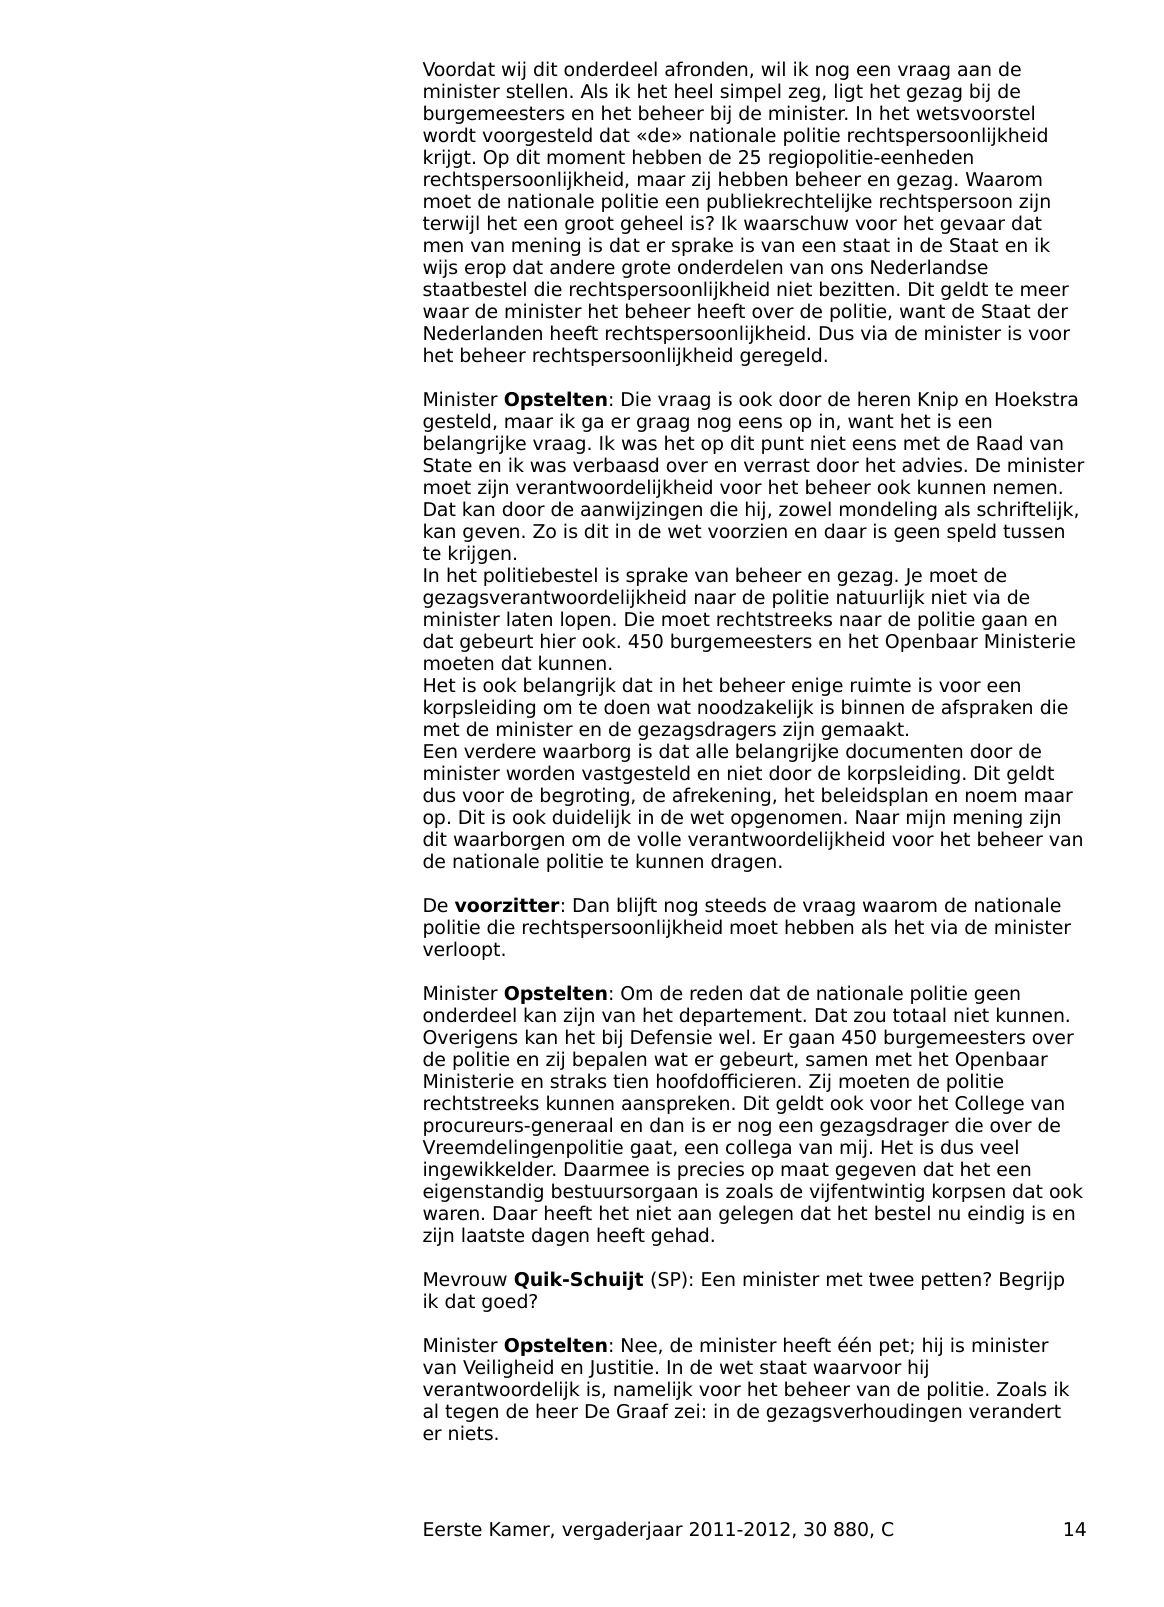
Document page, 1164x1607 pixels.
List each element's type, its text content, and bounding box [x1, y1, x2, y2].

text De voorzitter: Dan blijft nog steeds de vraag waarom de nationale politie die rechtspersoonlijkheid moet hebben als het via de minister verloopt. [422, 895, 1087, 961]
text Minister Opstelten: Om de reden dat de nationale politie geen onderdeel kan zijn van het departement. Dat zou totaal niet kunnen. Overigens kan het bij Defensie wel. Er gaan 450 burgemeesters over de politie en zij bepalen wat er gebeurt, samen met het Openbaar Ministerie en straks tien hoofdofficieren. Zij moeten de politie rechtstreeks kunnen aanspreken. Dit geldt ook voor het College van procureurs-generaal en dan is er nog een gezagsdrager die over de Vreemdelingenpolitie gaat, een collega van mij. Het is dus veel ingewikkelder. Daarmee is precies op maat gegeven dat het een eigenstandig bestuursorgaan is zoals de vijfentwintig korpsen dat ook waren. Daar heeft het niet aan gelegen dat het bestel nu eindig is en zijn laatste dagen heeft gehad. [422, 983, 1087, 1247]
text In het politiebestel is sprake van beheer en gezag. Je moet de gezagsverantwoordelijkheid naar de politie natuurlijk niet via de minister laten lopen. Die moet rechtstreeks naar de politie gaan en dat gebeurt hier ook. 450 burgemeesters en het Openbaar Ministerie moeten dat kunnen. [422, 565, 1087, 675]
text Voordat wij dit onderdeel afronden, wil ik nog een vraag aan de minister stellen. Als ik het heel simpel zeg, ligt het gezag bij de burgemeesters en het beheer bij de minister. In het wetsvoorstel wordt voorgesteld dat «de» nationale politie rechtspersoonlijkheid krijgt. Op dit moment hebben de 25 regiopolitie-eenheden rechtspersoonlijkheid, maar zij hebben beheer en gezag. Waarom moet de nationale politie een publiekrechtelijke rechtspersoon zijn terwijl het een groot geheel is? Ik waarschuw voor het gevaar dat men van mening is dat er sprake is van een staat in de Staat en ik wijs erop dat andere grote onderdelen van ons Nederlandse staatbestel die rechtspersoonlijkheid niet bezitten. Dit geldt te meer waar de minister het beheer heeft over de politie, want de Staat der Nederlanden heeft rechtspersoonlijkheid. Dus via de minister is voor het beheer rechtspersoonlijkheid geregeld. [422, 59, 1087, 367]
text Het is ook belangrijk dat in het beheer enige ruimte is voor een korpsleiding om te doen wat noodzakelijk is binnen de afspraken die met de minister en de gezagsdragers zijn gemaakt. [422, 675, 1087, 741]
text Minister Opstelten: Die vraag is ook door de heren Knip en Hoekstra gesteld, maar ik ga er graag nog eens op in, want het is een belangrijke vraag. Ik was het op dit punt niet eens met de Raad van State en ik was verbaasd over en verrast door het advies. De minister moet zijn verantwoordelijkheid voor het beheer ook kunnen nemen. Dat kan door de aanwijzingen die hij, zowel mondeling als schriftelijk, kan geven. Zo is dit in de wet voorzien en daar is geen speld tussen te krijgen. [422, 389, 1087, 565]
text Minister Opstelten: Nee, de minister heeft één pet; hij is minister van Veiligheid en Justitie. In de wet staat waarvoor hij verantwoordelijk is, namelijk voor het beheer van de politie. Zoals ik al tegen de heer De Graaf zei: in de gezagsverhoudingen verandert er niets. [422, 1335, 1087, 1445]
text Mevrouw Quik-Schuijt (SP): Een minister met twee petten? Begrijp ik dat goed? [422, 1269, 1087, 1313]
text Een verdere waarborg is dat alle belangrijke documenten door de minister worden vastgesteld en niet door de korpsleiding. Dit geldt dus voor de begroting, de afrekening, het beleidsplan en noem maar op. Dit is ook duidelijk in de wet opgenomen. Naar mijn mening zijn dit waarborgen om de volle verantwoordelijkheid voor het beheer van de nationale politie te kunnen dragen. [422, 741, 1087, 872]
